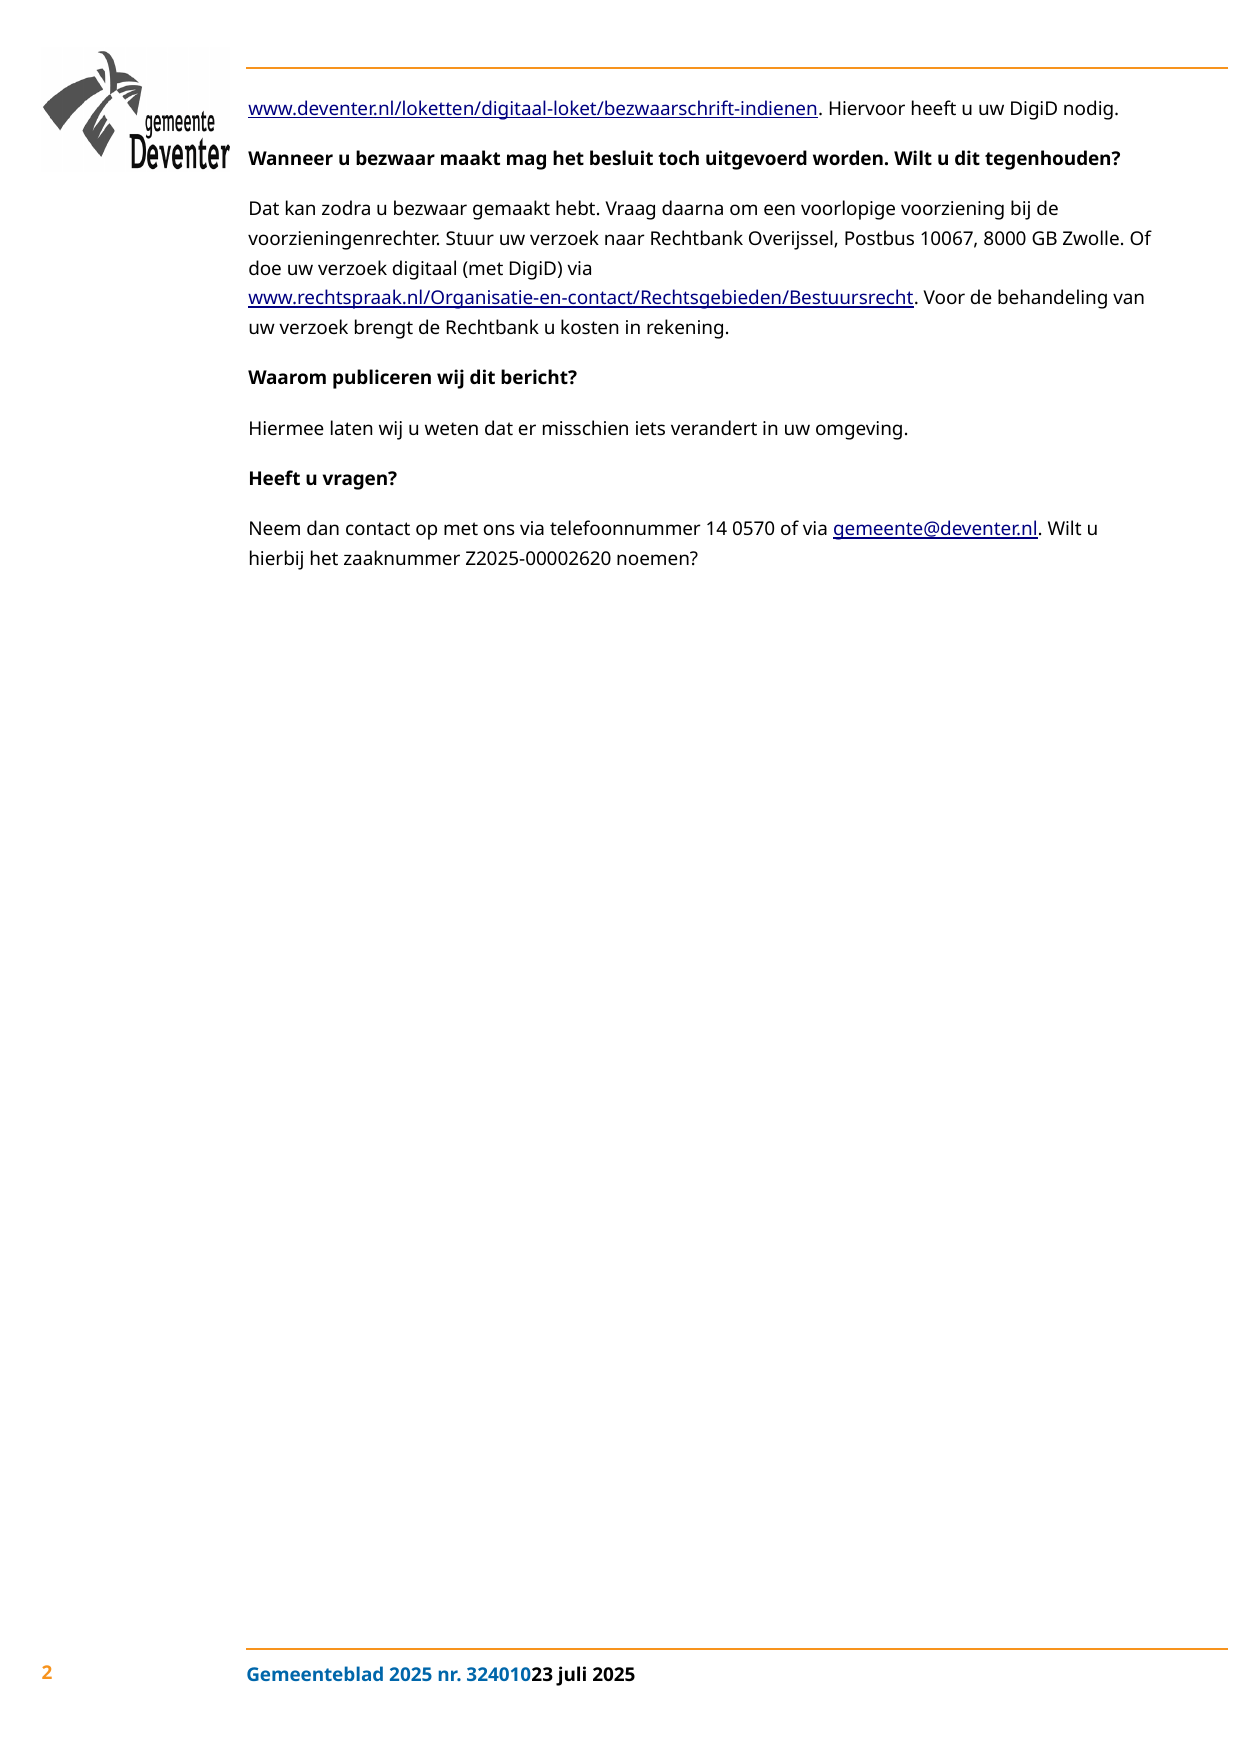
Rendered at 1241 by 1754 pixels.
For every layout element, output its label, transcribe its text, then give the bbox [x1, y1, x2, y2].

text Hiermee laten wij u weten dat er misschien iets verandert in uw omgeving. [248, 415, 1152, 441]
text Wanneer u bezwaar maakt mag het besluit toch uitgevoerd worden. Wilt u dit tegenhouden? [248, 145, 1152, 171]
text Heeft u vragen? [248, 465, 1152, 491]
text Neem dan contact op met ons via telefoonnummer 14 0570 of via gemeente@deventer.nl. Wilt u hierbij het zaaknummer Z2025-00002620 noemen? [248, 516, 1152, 571]
picture [41, 47, 231, 172]
text www.deventer.nl/loketten/digitaal-loket/bezwaarschrift-indienen. Hiervoor heeft u uw DigiD nodig. [248, 95, 1152, 121]
text Dat kan zodra u bezwaar gemaakt hebt. Vraag daarna om een voorlopige voorziening bij de voorzieningenrechter. Stuur uw verzoek naar Rechtbank Overijssel, Postbus 10067, 8000 GB Zwolle. Of doe uw verzoek digitaal (met DigiD) via www.rechtspraak.nl/Organisatie-en-contact/Rechtsgebieden/Bestuursrecht. Voor de behandeling van uw verzoek brengt de Rechtbank u kosten in rekening. [248, 196, 1152, 340]
text Waarom publiceren wij dit bericht? [248, 364, 1152, 390]
